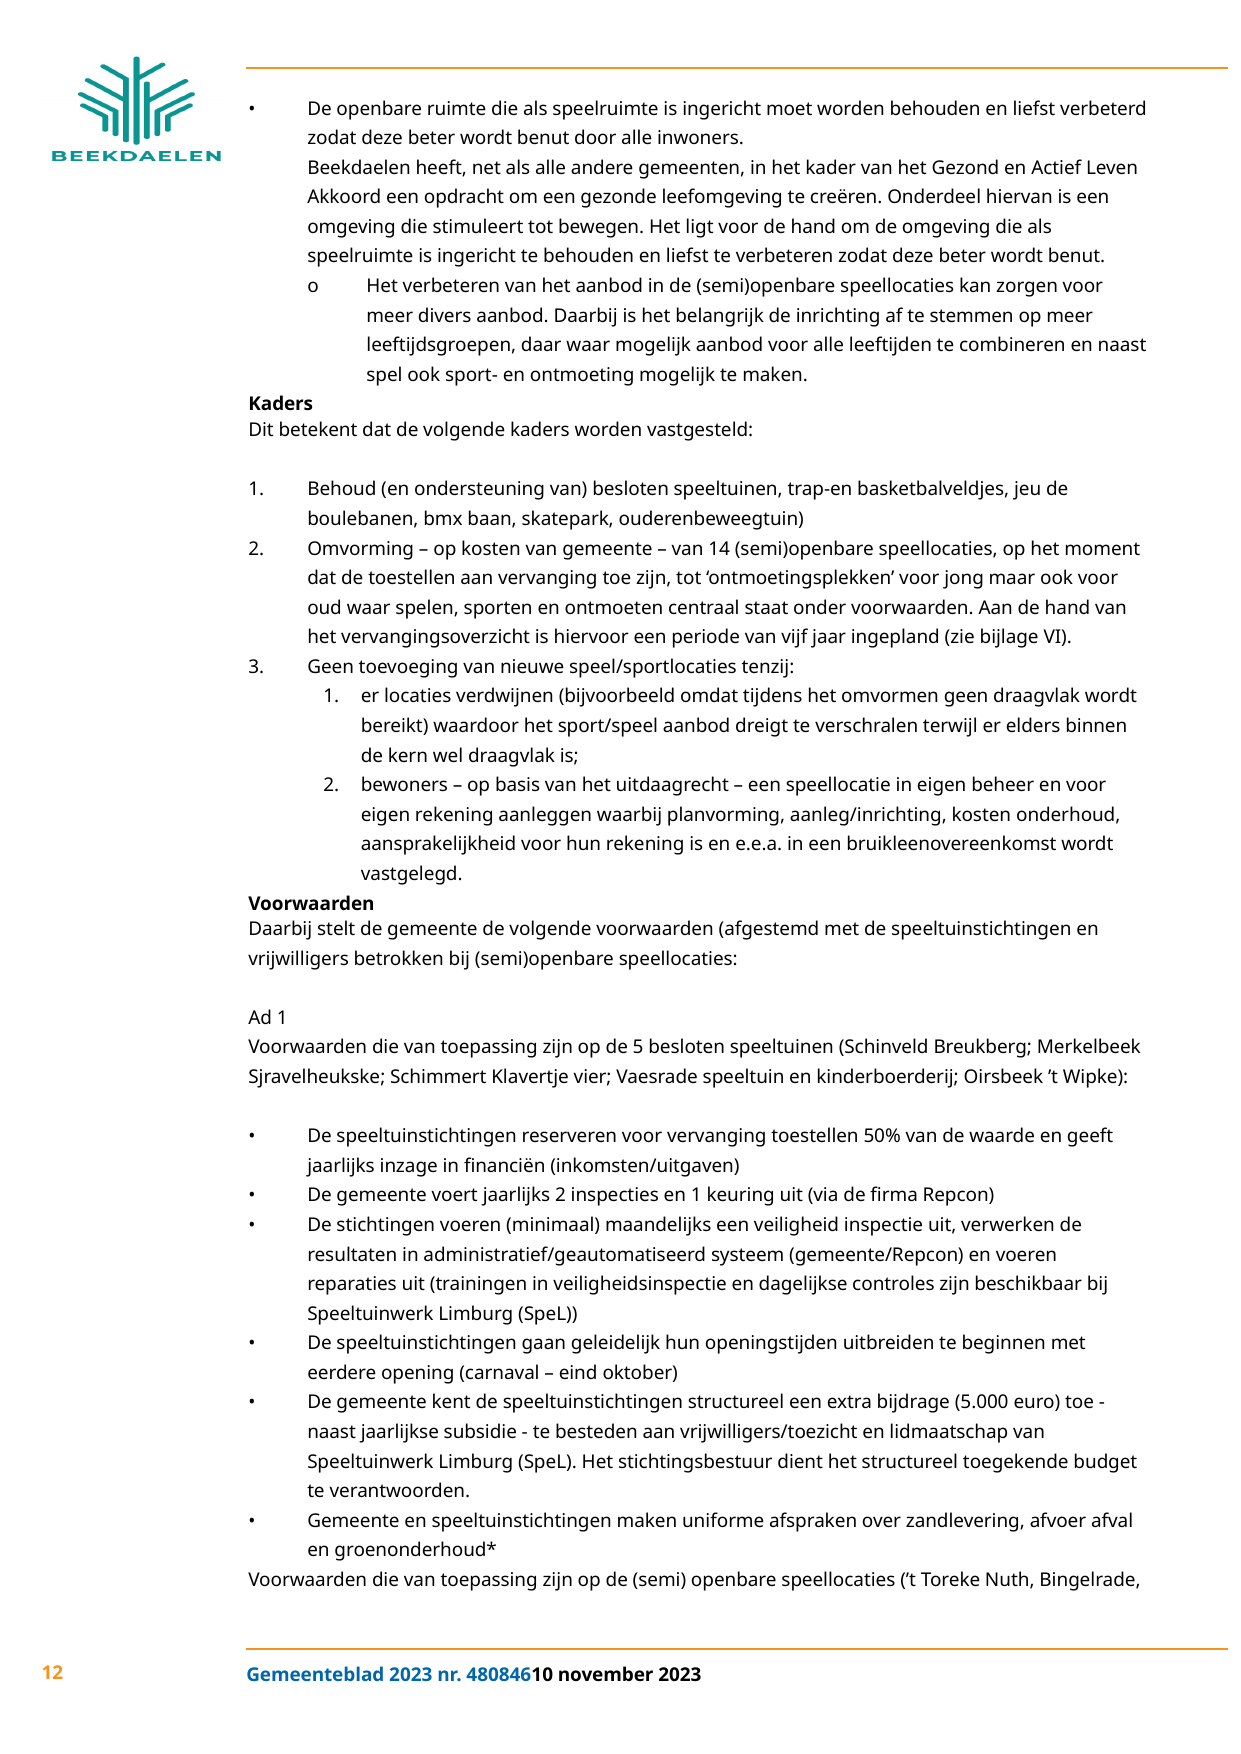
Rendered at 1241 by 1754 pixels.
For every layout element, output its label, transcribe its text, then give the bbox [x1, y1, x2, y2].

list Behoud (en ondersteuning van) besloten speeltuinen, trap-en basketbalveldjes, jeu de boulebanen, bmx baan, skatepark, ouderenbeweegtuin) [248, 476, 1152, 531]
list De stichtingen voeren (minimaal) maandelijks een veiligheid inspectie uit, verwerken de resultaten in administratief/geautomatiseerd systeem (gemeente/Repcon) en voeren reparaties uit (trainingen in veiligheidsinspectie en dagelijkse controles zijn beschikbaar bij Speeltuinwerk Limburg (SpeL)) [248, 1211, 1152, 1326]
text Voorwaarden [248, 890, 1152, 915]
list Beekdaelen heeft, net als alle andere gemeenten, in het kader van het Gezond en Actief Leven Akkoord een opdracht om een gezonde leefomgeving te creëren. Onderdeel hiervan is een omgeving die stimuleert tot bewegen. Het ligt voor de hand om de omgeving die als speelruimte is ingericht te behouden en liefst te verbeteren zodat deze beter wordt benut. [248, 154, 1152, 268]
text Kaders [248, 391, 1152, 416]
list De speeltuinstichtingen reserveren voor vervanging toestellen 50% van de waarde en geeft jaarlijks inzage in financiën (inkomsten/uitgaven) [248, 1122, 1152, 1178]
list Geen toevoeging van nieuwe speel/sportlocaties tenzij: [248, 653, 1152, 679]
list er locaties verdwijnen (bijvoorbeeld omdat tijdens het omvormen geen draagvlak wordt bereikt) waardoor het sport/speel aanbod dreigt te verschralen terwijl er elders binnen de kern wel draagvlak is; [323, 683, 1152, 767]
list De speeltuinstichtingen gaan geleidelijk hun openingstijden uitbreiden te beginnen met eerdere opening (carnaval – eind oktober) [248, 1329, 1152, 1385]
text Voorwaarden die van toepassing zijn op de 5 besloten speeltuinen (Schinveld Breukberg; Merkelbeek Sjravelheukske; Schimmert Klavertje vier; Vaesrade speeltuin en kinderboerderij; Oirsbeek ’t Wipke): [248, 1034, 1152, 1089]
list Het verbeteren van het aanbod in de (semi)openbare speellocaties kan zorgen voor meer divers aanbod. Daarbij is het belangrijk de inrichting af te stemmen op meer leeftijdsgroepen, daar waar mogelijk aanbod voor alle leeftijden te combineren en naast spel ook sport- en ontmoeting mogelijk te maken. [307, 272, 1152, 387]
list De openbare ruimte die als speelruimte is ingericht moet worden behouden en liefst verbeterd zodat deze beter wordt benut door alle inwoners. [248, 95, 1152, 150]
list De gemeente voert jaarlijks 2 inspecties en 1 keuring uit (via de firma Repcon) [248, 1182, 1152, 1207]
text Voorwaarden die van toepassing zijn op de (semi) openbare speellocaties (’t Toreke Nuth, Bingelrade, [248, 1566, 1152, 1592]
list De gemeente kent de speeltuinstichtingen structureel een extra bijdrage (5.000 euro) toe - naast jaarlijkse subsidie - te besteden aan vrijwilligers/toezicht en lidmaatschap van Speeltuinwerk Limburg (SpeL). Het stichtingsbestuur dient het structureel toegekende budget te verantwoorden. [248, 1389, 1152, 1503]
text Dit betekent dat de volgende kaders worden vastgesteld: [248, 416, 1152, 442]
list Gemeente en speeltuinstichtingen maken uniforme afspraken over zandlevering, afvoer afval en groenonderhoud* [248, 1507, 1152, 1562]
text Daarbij stelt de gemeente de volgende voorwaarden (afgestemd met de speeltuinstichtingen en vrijwilligers betrokken bij (semi)openbare speellocaties: [248, 915, 1152, 971]
list bewoners – op basis van het uitdaagrecht – een speellocatie in eigen beheer en voor eigen rekening aanleggen waarbij planvorming, aanleg/inrichting, kosten onderhoud, aansprakelijkheid voor hun rekening is en e.e.a. in een bruikleenovereenkomst wordt vastgelegd. [323, 771, 1152, 886]
text Ad 1 [248, 1004, 1152, 1030]
picture [41, 47, 231, 172]
list Omvorming – op kosten van gemeente – van 14 (semi)openbare speellocaties, op het moment dat de toestellen aan vervanging toe zijn, tot ‘ontmoetingsplekken’ voor jong maar ook voor oud waar spelen, sporten en ontmoeten centraal staat onder voorwaarden. Aan de hand van het vervangingsoverzicht is hiervoor een periode van vijf jaar ingepland (zie bijlage VI). [248, 535, 1152, 649]
